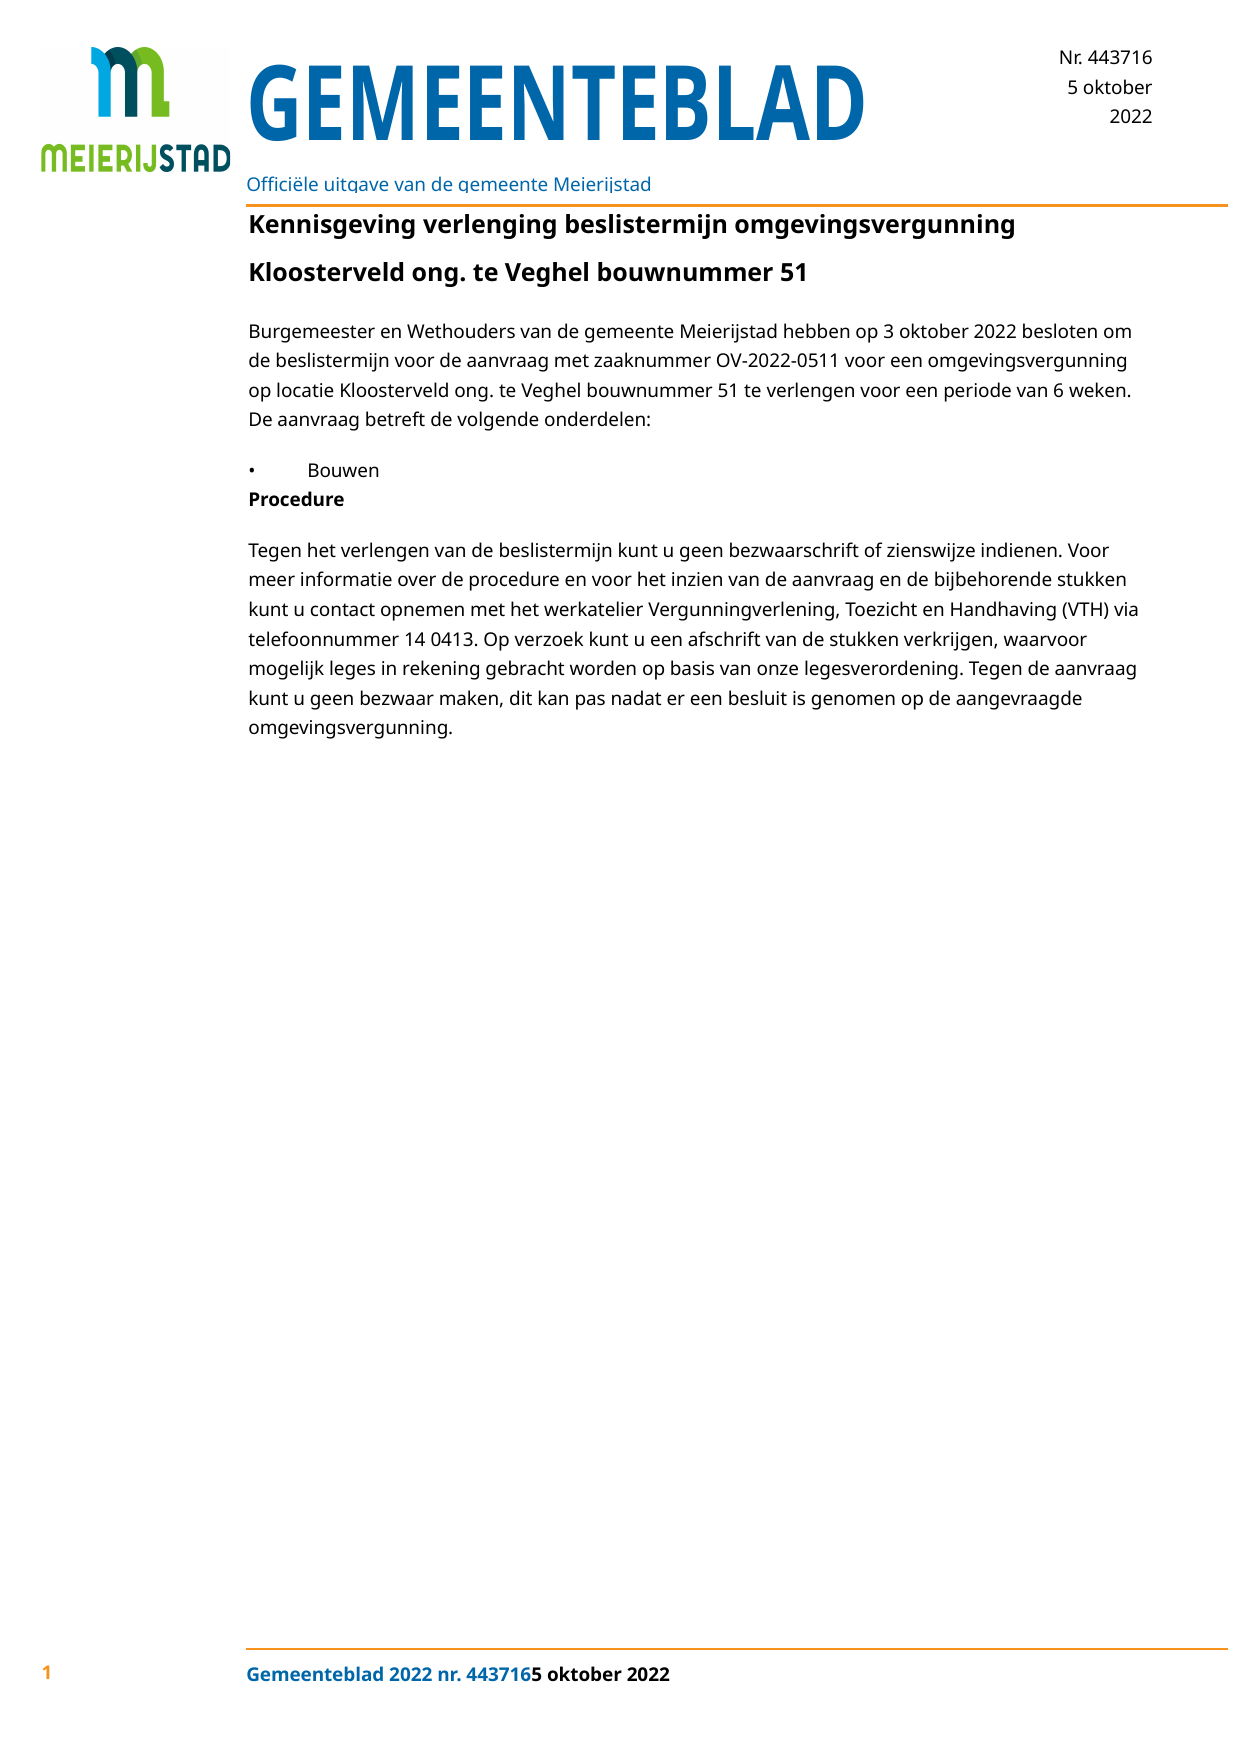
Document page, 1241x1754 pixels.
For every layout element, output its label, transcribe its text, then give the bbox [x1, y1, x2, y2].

text Tegen het verlengen van de beslistermijn kunt u geen bezwaarschrift of zienswijze indienen. Voor meer informatie over de procedure en voor het inzien van de aanvraag en de bijbehorende stukken kunt u contact opnemen met het werkatelier Vergunningverlening, Toezicht en Handhaving (VTH) via telefoonnummer 14 0413. Op verzoek kunt u een afschrift van de stukken verkrijgen, waarvoor mogelijk leges in rekening gebracht worden op basis van onze legesverordening. Tegen de aanvraag kunt u geen bezwaar maken, dit kan pas nadat er een besluit is genomen op de aangevraagde omgevingsvergunning. [248, 537, 1152, 740]
text Kennisgeving verlenging beslistermijn omgevingsvergunning Kloosterveld ong. te Veghel bouwnummer 51 [248, 207, 1152, 288]
picture [41, 47, 231, 172]
text Procedure [248, 487, 1152, 512]
list Bouwen [248, 457, 1152, 483]
text Burgemeester en Wethouders van de gemeente Meierijstad hebben op 3 oktober 2022 besloten om de beslistermijn voor de aanvraag met zaaknummer OV-2022-0511 voor een omgevingsvergunning op locatie Kloosterveld ong. te Veghel bouwnummer 51 te verlengen voor een periode van 6 weken. De aanvraag betreft de volgende onderdelen: [248, 318, 1152, 432]
